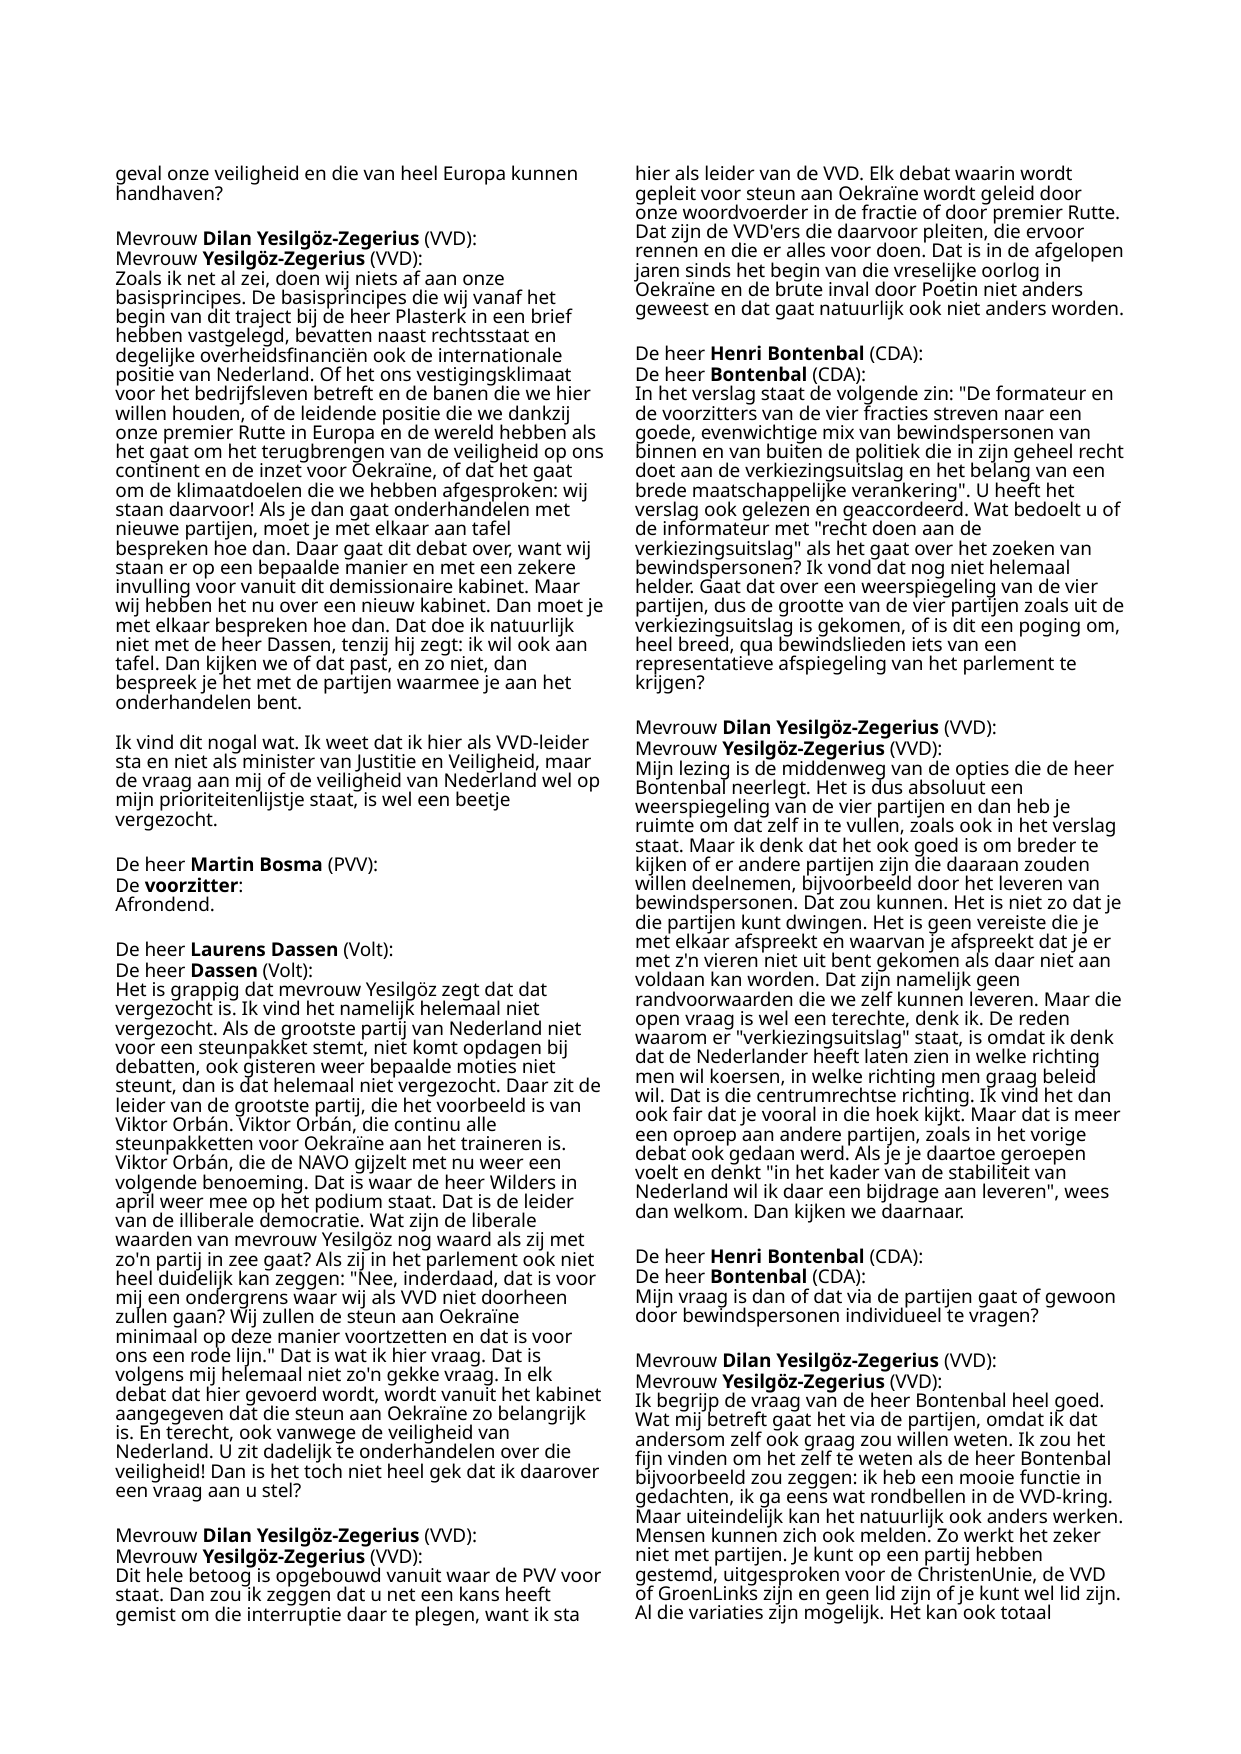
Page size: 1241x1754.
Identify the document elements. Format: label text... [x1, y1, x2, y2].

text Mevrouw Yesilgöz-Zegerius (VVD): [635, 1373, 1125, 1392]
text Dit hele betoog is opgebouwd vanuit waar de PVV voor staat. Dan zou ik zeggen dat u net een kans heeft gemist om die interruptie daar te plegen, want ik sta [115, 1567, 605, 1625]
text Zoals ik net al zei, doen wij niets af aan onze basisprincipes. De basisprincipes die wij vanaf het begin van dit traject bij de heer Plasterk in een brief hebben vastgelegd, bevatten naast rechtsstaat en degelijke overheidsfinanciën ook de internationale positie van Nederland. Of het ons vestigingsklimaat voor het bedrijfsleven betreft en de banen die we hier willen houden, of de leidende positie die we dankzij onze premier Rutte in Europa en de wereld hebben als het gaat om het terugbrengen van de veiligheid op ons continent en de inzet voor Oekraïne, of dat het gaat om de klimaatdoelen die we hebben afgesproken: wij staan daarvoor! Als je dan gaat onderhandelen met nieuwe partijen, moet je met elkaar aan tafel bespreken hoe dan. Daar gaat dit debat over, want wij staan er op een bepaalde manier en met een zekere invulling voor vanuit dit demissionaire kabinet. Maar wij hebben het nu over een nieuw kabinet. Dan moet je met elkaar bespreken hoe dan. Dat doe ik natuurlijk niet met de heer Dassen, tenzij hij zegt: ik wil ook aan tafel. Dan kijken we of dat past, en zo niet, dan bespreek je het met de partijen waarmee je aan het onderhandelen bent. [115, 270, 605, 713]
text Ik vind dit nogal wat. Ik weet dat ik hier als VVD-leider sta en niet als minister van Justitie en Veiligheid, maar de vraag aan mij of de veiligheid van Nederland wel op mijn prioriteitenlijstje staat, is wel een beetje vergezocht. [115, 734, 605, 830]
text De heer Martin Bosma (PVV): [115, 851, 605, 877]
text Mijn vraag is dan of dat via de partijen gaat of gewoon door bewindspersonen individueel te vragen? [635, 1288, 1125, 1326]
text De heer Dassen (Volt): [115, 962, 605, 981]
text Afrondend. [115, 896, 605, 915]
text Ik begrijp de vraag van de heer Bontenbal heel goed. Wat mij betreft gaat het via de partijen, omdat ik dat andersom zelf ook graag zou willen weten. Ik zou het fijn vinden om het zelf te weten als de heer Bontenbal bijvoorbeeld zou zeggen: ik heb een mooie functie in gedachten, ik ga eens wat rondbellen in de VVD-kring. Maar uiteindelijk kan het natuurlijk ook anders werken. Mensen kunnen zich ook melden. Zo werkt het zeker niet met partijen. Je kunt op een partij hebben gestemd, uitgesproken voor de ChristenUnie, de VVD of GroenLinks zijn en geen lid zijn of je kunt wel lid zijn. Al die variaties zijn mogelijk. Het kan ook totaal [635, 1392, 1125, 1623]
text Mevrouw Yesilgöz-Zegerius (VVD): [635, 740, 1125, 759]
text geval onze veiligheid en die van heel Europa kunnen handhaven? [115, 165, 605, 204]
text De heer Henri Bontenbal (CDA): [635, 340, 1125, 366]
text Mevrouw Dilan Yesilgöz-Zegerius (VVD): [115, 1522, 605, 1548]
text Mevrouw Dilan Yesilgöz-Zegerius (VVD): [635, 714, 1125, 740]
text De heer Bontenbal (CDA): [635, 366, 1125, 385]
text Mevrouw Dilan Yesilgöz-Zegerius (VVD): [635, 1347, 1125, 1373]
text Mevrouw Dilan Yesilgöz-Zegerius (VVD): [115, 225, 605, 250]
text De heer Henri Bontenbal (CDA): [635, 1243, 1125, 1268]
text hier als leider van de VVD. Elk debat waarin wordt gepleit voor steun aan Oekraïne wordt geleid door onze woordvoerder in de fractie of door premier Rutte. Dat zijn de VVD'ers die daarvoor pleiten, die ervoor rennen en die er alles voor doen. Dat is in de afgelopen jaren sinds het begin van die vreselijke oorlog in Oekraïne en de brute inval door Poetin niet anders geweest en dat gaat natuurlijk ook niet anders worden. [635, 165, 1125, 319]
text De heer Laurens Dassen (Volt): [115, 936, 605, 962]
text Het is grappig dat mevrouw Yesilgöz zegt dat dat vergezocht is. Ik vind het namelijk helemaal niet vergezocht. Als de grootste partij van Nederland niet voor een steunpakket stemt, niet komt opdagen bij debatten, ook gisteren weer bepaalde moties niet steunt, dan is dat helemaal niet vergezocht. Daar zit de leider van de grootste partij, die het voorbeeld is van Viktor Orbán. Viktor Orbán, die continu alle steunpakketten voor Oekraïne aan het traineren is. Viktor Orbán, die de NAVO gijzelt met nu weer een volgende benoeming. Dat is waar de heer Wilders in april weer mee op het podium staat. Dat is de leider van de illiberale democratie. Wat zijn de liberale waarden van mevrouw Yesilgöz nog waard als zij met zo'n partij in zee gaat? Als zij in het parlement ook niet heel duidelijk kan zeggen: "Nee, inderdaad, dat is voor mij een ondergrens waar wij als VVD niet doorheen zullen gaan? Wij zullen de steun aan Oekraïne minimaal op deze manier voortzetten en dat is voor ons een rode lijn." Dat is wat ik hier vraag. Dat is volgens mij helemaal niet zo'n gekke vraag. In elk debat dat hier gevoerd wordt, wordt vanuit het kabinet aangegeven dat die steun aan Oekraïne zo belangrijk is. En terecht, ook vanwege de veiligheid van Nederland. U zit dadelijk te onderhandelen over die veiligheid! Dan is het toch niet heel gek dat ik daarover een vraag aan u stel? [115, 981, 605, 1501]
text De voorzitter: [115, 877, 605, 896]
text Mijn lezing is de middenweg van de opties die de heer Bontenbal neerlegt. Het is dus absoluut een weerspiegeling van de vier partijen en dan heb je ruimte om dat zelf in te vullen, zoals ook in het verslag staat. Maar ik denk dat het ook goed is om breder te kijken of er andere partijen zijn die daaraan zouden willen deelnemen, bijvoorbeeld door het leveren van bewindspersonen. Dat zou kunnen. Het is niet zo dat je die partijen kunt dwingen. Het is geen vereiste die je met elkaar afspreekt en waarvan je afspreekt dat je er met z'n vieren niet uit bent gekomen als daar niet aan voldaan kan worden. Dat zijn namelijk geen randvoorwaarden die we zelf kunnen leveren. Maar die open vraag is wel een terechte, denk ik. De reden waarom er "verkiezingsuitslag" staat, is omdat ik denk dat de Nederlander heeft laten zien in welke richting men wil koersen, in welke richting men graag beleid wil. Dat is die centrumrechtse richting. Ik vind het dan ook fair dat je vooral in die hoek kijkt. Maar dat is meer een oproep aan andere partijen, zoals in het vorige debat ook gedaan werd. Als je je daartoe geroepen voelt en denkt "in het kader van de stabiliteit van Nederland wil ik daar een bijdrage aan leveren", wees dan welkom. Dan kijken we daarnaar. [635, 759, 1125, 1222]
text In het verslag staat de volgende zin: "De formateur en de voorzitters van de vier fracties streven naar een goede, evenwichtige mix van bewindspersonen van binnen en van buiten de politiek die in zijn geheel recht doet aan de verkiezingsuitslag en het belang van een brede maatschappelijke verankering". U heeft het verslag ook gelezen en geaccordeerd. Wat bedoelt u of de informateur met "recht doen aan de verkiezingsuitslag" als het gaat over het zoeken van bewindspersonen? Ik vond dat nog niet helemaal helder. Gaat dat over een weerspiegeling van de vier partijen, dus de grootte van de vier partijen zoals uit de verkiezingsuitslag is gekomen, of is dit een poging om, heel breed, qua bewindslieden iets van een representatieve afspiegeling van het parlement te krijgen? [635, 385, 1125, 694]
text Mevrouw Yesilgöz-Zegerius (VVD): [115, 250, 605, 270]
text Mevrouw Yesilgöz-Zegerius (VVD): [115, 1548, 605, 1567]
text De heer Bontenbal (CDA): [635, 1268, 1125, 1288]
